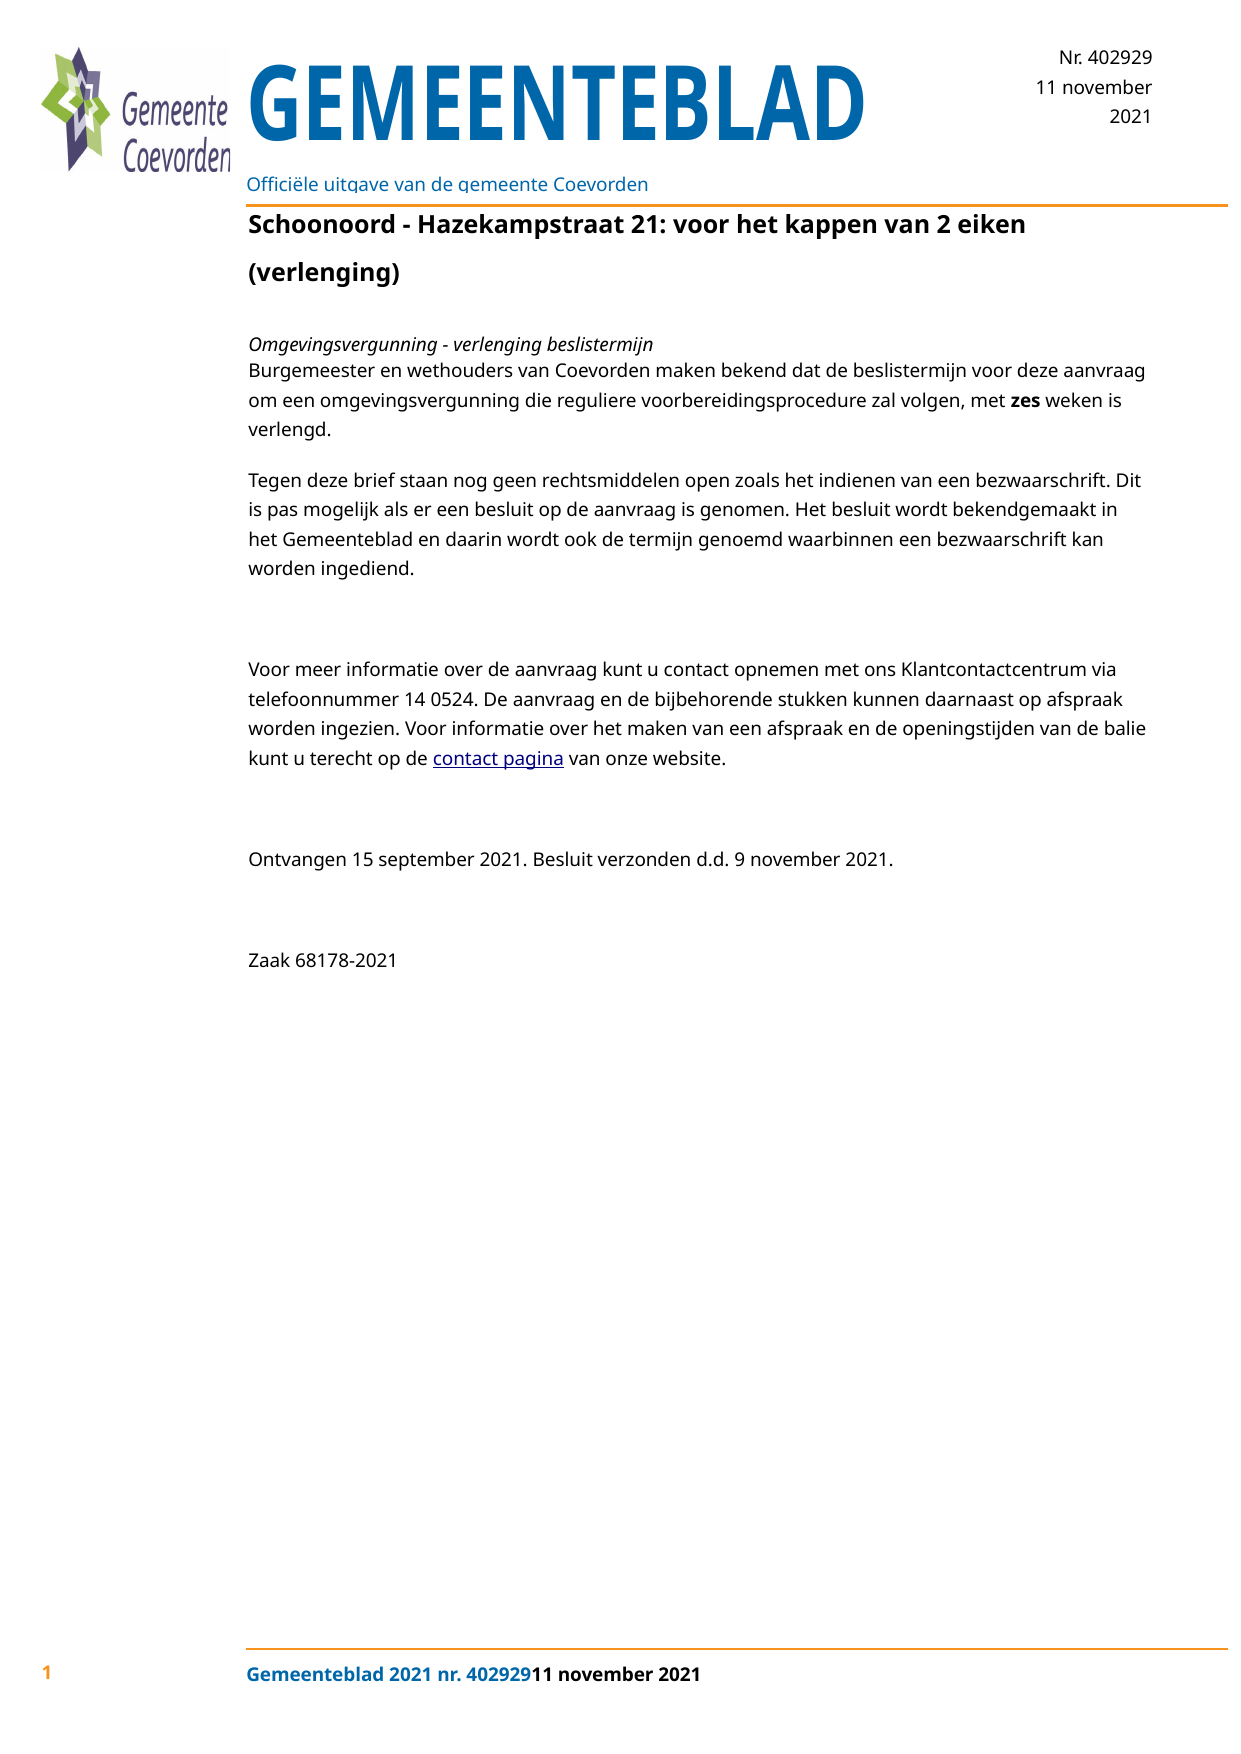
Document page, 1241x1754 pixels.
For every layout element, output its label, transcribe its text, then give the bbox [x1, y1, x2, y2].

text Omgevingsvergunning - verlenging beslistermijn [248, 331, 1152, 357]
text Schoonoord - Hazekampstraat 21: voor het kappen van 2 eiken (verlenging) [248, 207, 1152, 288]
text Ontvangen 15 september 2021. Besluit verzonden d.d. 9 november 2021. [248, 846, 1152, 872]
picture [41, 47, 231, 172]
text Burgemeester en wethouders van Coevorden maken bekend dat de beslistermijn voor deze aanvraag om een omgevingsvergunning die reguliere voorbereidingsprocedure zal volgen, met zes weken is verlengd. [248, 357, 1152, 442]
text Zaak 68178-2021 [248, 947, 1152, 972]
text Voor meer informatie over de aanvraag kunt u contact opnemen met ons Klantcontactcentrum via telefoonnummer 14 0524. De aanvraag en de bijbehorende stukken kunnen daarnaast op afspraak worden ingezien. Voor informatie over het maken van een afspraak en de openingstijden van de balie kunt u terecht op de contact pagina van onze website. [248, 656, 1152, 771]
text Tegen deze brief staan nog geen rechtsmiddelen open zoals het indienen van een bezwaarschrift. Dit is pas mogelijk als er een besluit op de aanvraag is genomen. Het besluit wordt bekendgemaakt in het Gemeenteblad en daarin wordt ook de termijn genoemd waarbinnen een bezwaarschrift kan worden ingediend. [248, 467, 1152, 581]
